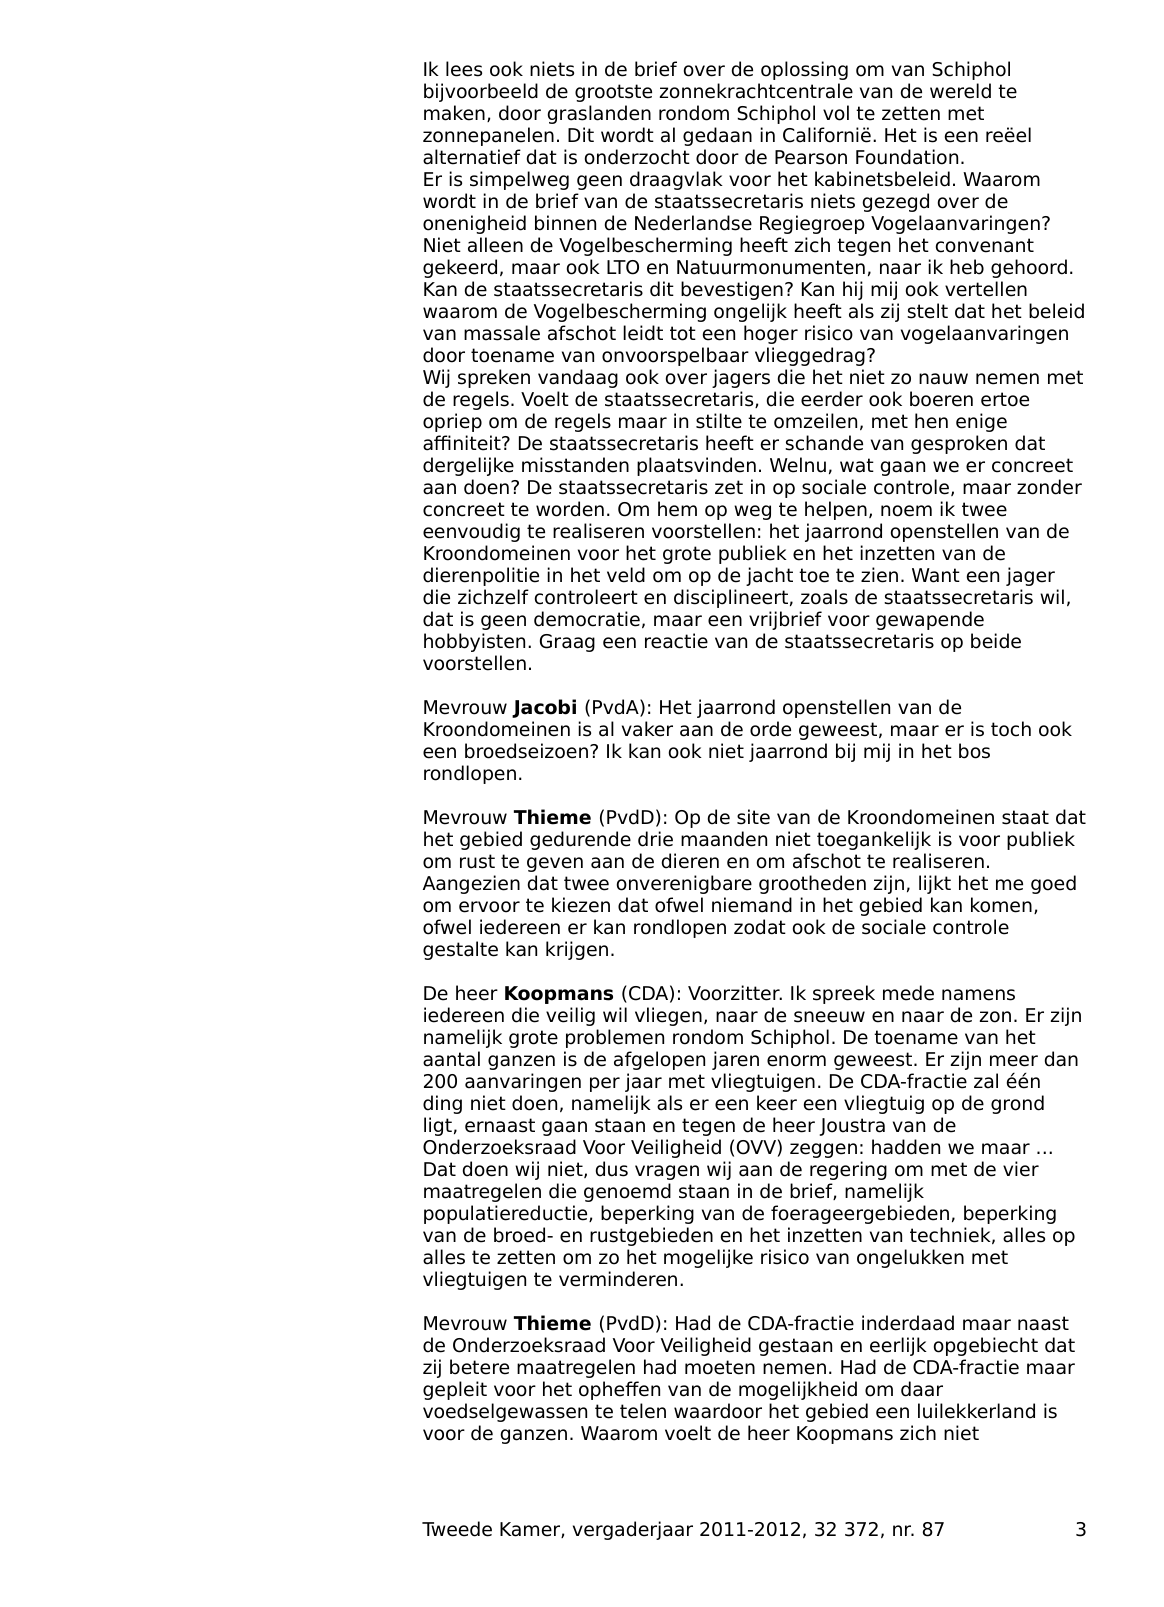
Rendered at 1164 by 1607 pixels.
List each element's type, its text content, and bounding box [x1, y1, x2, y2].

text Ik lees ook niets in de brief over de oplossing om van Schiphol bijvoorbeeld de grootste zonnekrachtcentrale van de wereld te maken, door graslanden rondom Schiphol vol te zetten met zonnepanelen. Dit wordt al gedaan in Californië. Het is een reëel alternatief dat is onderzocht door de Pearson Foundation. [422, 59, 1087, 169]
text Mevrouw Jacobi (PvdA): Het jaarrond openstellen van de Kroondomeinen is al vaker aan de orde geweest, maar er is toch ook een broedseizoen? Ik kan ook niet jaarrond bij mij in het bos rondlopen. [422, 697, 1087, 784]
text Dat doen wij niet, dus vragen wij aan de regering om met de vier maatregelen die genoemd staan in de brief, namelijk populatiereductie, beperking van de foerageergebieden, beperking van de broed- en rustgebieden en het inzetten van techniek, alles op alles te zetten om zo het mogelijke risico van ongelukken met vliegtuigen te verminderen. [422, 1159, 1087, 1291]
text Wij spreken vandaag ook over jagers die het niet zo nauw nemen met de regels. Voelt de staatssecretaris, die eerder ook boeren ertoe opriep om de regels maar in stilte te omzeilen, met hen enige affiniteit? De staatssecretaris heeft er schande van gesproken dat dergelijke misstanden plaatsvinden. Welnu, wat gaan we er concreet aan doen? De staatssecretaris zet in op sociale controle, maar zonder concreet te worden. Om hem op weg te helpen, noem ik twee eenvoudig te realiseren voorstellen: het jaarrond openstellen van de Kroondomeinen voor het grote publiek en het inzetten van de dierenpolitie in het veld om op de jacht toe te zien. Want een jager die zichzelf controleert en disciplineert, zoals de staatssecretaris wil, dat is geen democratie, maar een vrijbrief voor gewapende hobbyisten. Graag een reactie van de staatssecretaris op beide voorstellen. [422, 367, 1087, 674]
text Er is simpelweg geen draagvlak voor het kabinetsbeleid. Waarom wordt in de brief van de staatssecretaris niets gezegd over de onenigheid binnen de Nederlandse Regiegroep Vogelaanvaringen? Niet alleen de Vogelbescherming heeft zich tegen het convenant gekeerd, maar ook LTO en Natuurmonumenten, naar ik heb gehoord. Kan de staatssecretaris dit bevestigen? Kan hij mij ook vertellen waarom de Vogelbescherming ongelijk heeft als zij stelt dat het beleid van massale afschot leidt tot een hoger risico van vogelaanvaringen door toename van onvoorspelbaar vlieggedrag? [422, 169, 1087, 367]
text Mevrouw Thieme (PvdD): Had de CDA-fractie inderdaad maar naast de Onderzoeksraad Voor Veiligheid gestaan en eerlijk opgebiecht dat zij betere maatregelen had moeten nemen. Had de CDA-fractie maar gepleit voor het opheffen van de mogelijkheid om daar voedselgewassen te telen waardoor het gebied een luilekkerland is voor de ganzen. Waarom voelt de heer Koopmans zich niet [422, 1313, 1087, 1444]
text De heer Koopmans (CDA): Voorzitter. Ik spreek mede namens iedereen die veilig wil vliegen, naar de sneeuw en naar de zon. Er zijn namelijk grote problemen rondom Schiphol. De toename van het aantal ganzen is de afgelopen jaren enorm geweest. Er zijn meer dan 200 aanvaringen per jaar met vliegtuigen. De CDA-fractie zal één ding niet doen, namelijk als er een keer een vliegtuig op de grond ligt, ernaast gaan staan en tegen de heer Joustra van de Onderzoeksraad Voor Veiligheid (OVV) zeggen: hadden we maar ... [422, 983, 1087, 1159]
text Mevrouw Thieme (PvdD): Op de site van de Kroondomeinen staat dat het gebied gedurende drie maanden niet toegankelijk is voor publiek om rust te geven aan de dieren en om afschot te realiseren. Aangezien dat twee onverenigbare grootheden zijn, lijkt het me goed om ervoor te kiezen dat ofwel niemand in het gebied kan komen, ofwel iedereen er kan rondlopen zodat ook de sociale controle gestalte kan krijgen. [422, 807, 1087, 961]
